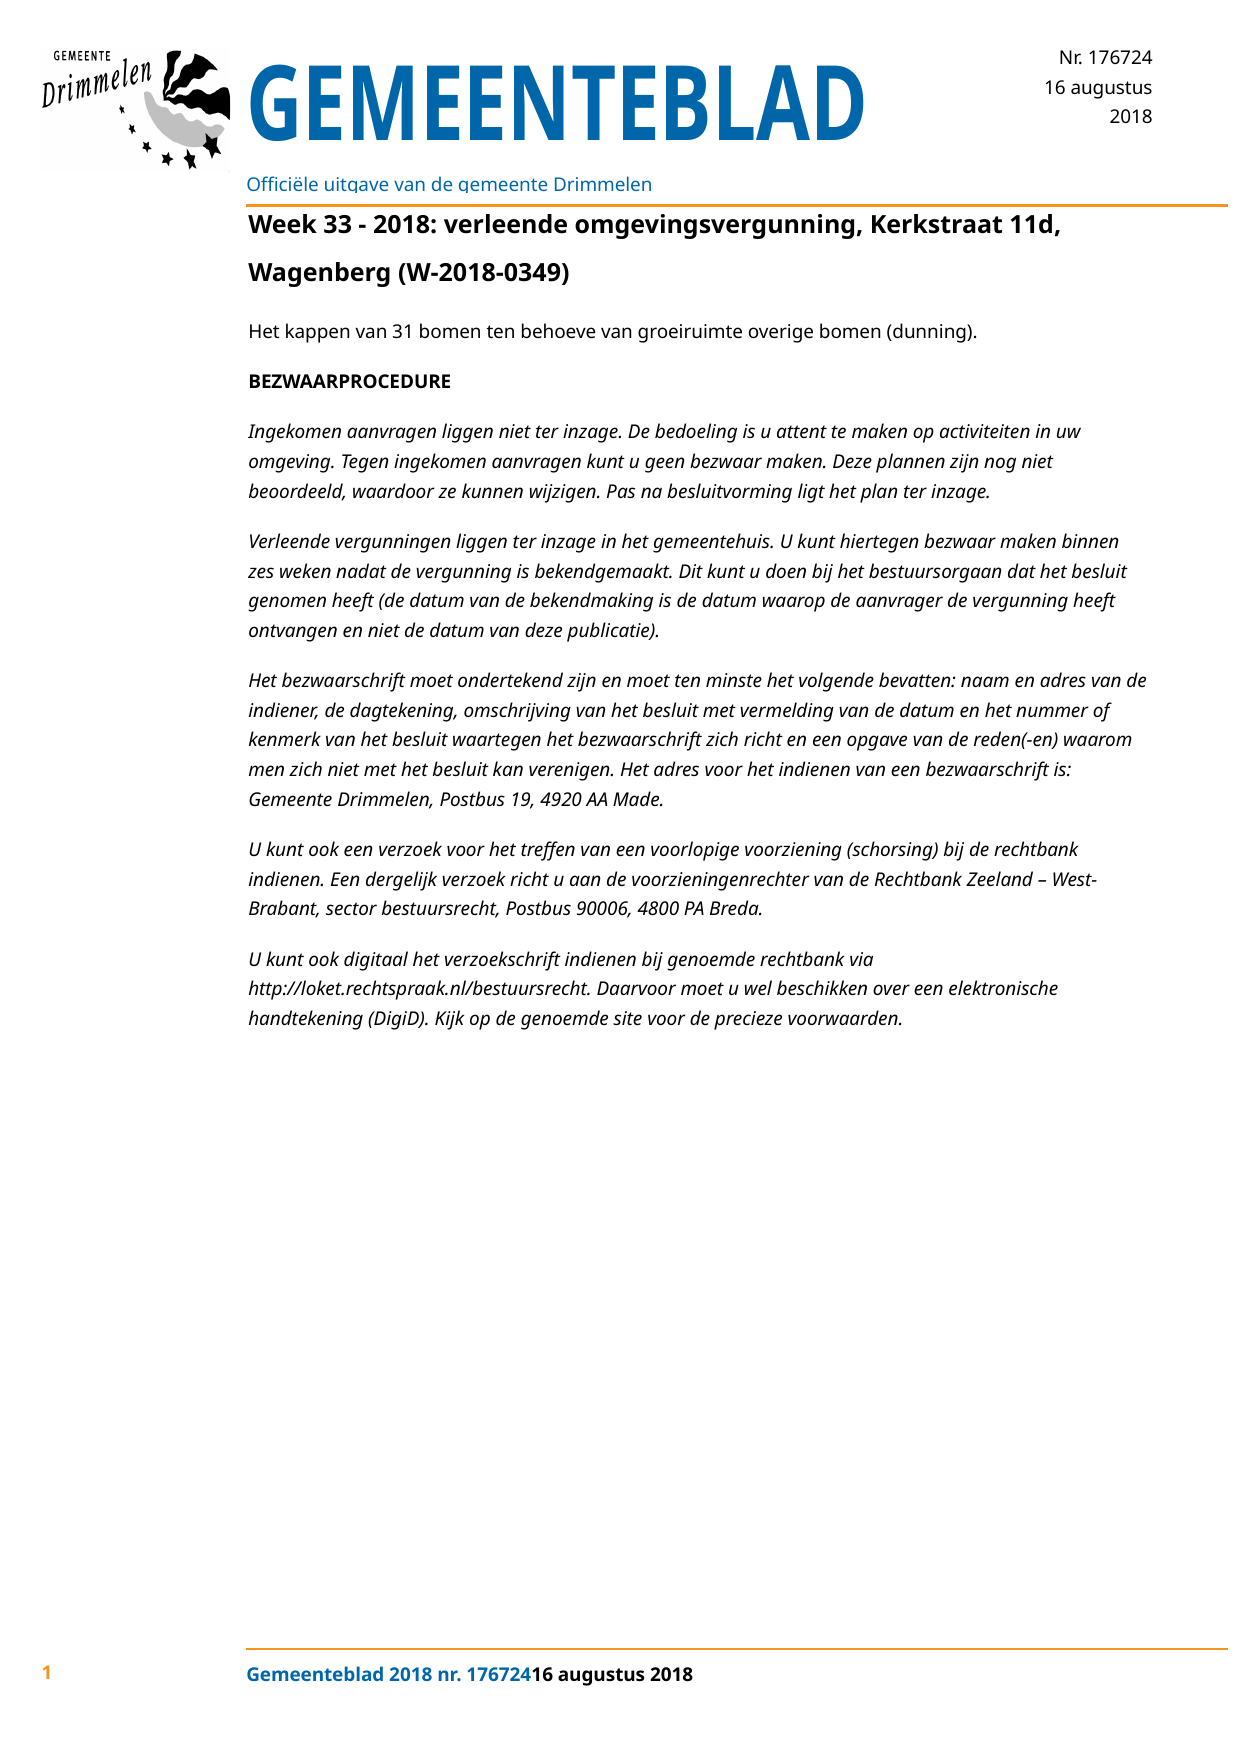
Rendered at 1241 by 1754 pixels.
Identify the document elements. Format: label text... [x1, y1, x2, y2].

text Het bezwaarschrift moet ondertekend zijn en moet ten minste het volgende bevatten: naam en adres van de indiener, de dagtekening, omschrijving van het besluit met vermelding van de datum en het nummer of kenmerk van het besluit waartegen het bezwaarschrift zich richt en een opgave van de reden(-en) waarom men zich niet met het besluit kan verenigen. Het adres voor het indienen van een bezwaarschrift is: Gemeente Drimmelen, Postbus 19, 4920 AA Made. [248, 667, 1152, 812]
text BEZWAARPROCEDURE [248, 368, 1152, 394]
picture [41, 47, 231, 172]
text Week 33 - 2018: verleende omgevingsvergunning, Kerkstraat 11d, Wagenberg (W-2018-0349) [248, 207, 1152, 288]
text U kunt ook digitaal het verzoekschrift indienen bij genoemde rechtbank via http://loket.rechtspraak.nl/bestuursrecht. Daarvoor moet u wel beschikken over een elektronische handtekening (DigiD). Kijk op de genoemde site voor de precieze voorwaarden. [248, 946, 1152, 1031]
text Verleende vergunningen liggen ter inzage in het gemeentehuis. U kunt hiertegen bezwaar maken binnen zes weken nadat de vergunning is bekendgemaakt. Dit kunt u doen bij het bestuursorgaan dat het besluit genomen heeft (de datum van de bekendmaking is de datum waarop de aanvrager de vergunning heeft ontvangen en niet de datum van deze publicatie). [248, 528, 1152, 643]
text U kunt ook een verzoek voor het treffen van een voorlopige voorziening (schorsing) bij de rechtbank indienen. Een dergelijk verzoek richt u aan de voorzieningenrechter van de Rechtbank Zeeland – West-Brabant, sector bestuursrecht, Postbus 90006, 4800 PA Breda. [248, 836, 1152, 921]
text Het kappen van 31 bomen ten behoeve van groeiruimte overige bomen (dunning). [248, 318, 1152, 344]
text Ingekomen aanvragen liggen niet ter inzage. De bedoeling is u attent te maken op activiteiten in uw omgeving. Tegen ingekomen aanvragen kunt u geen bezwaar maken. Deze plannen zijn nog niet beoordeeld, waardoor ze kunnen wijzigen. Pas na besluitvorming ligt het plan ter inzage. [248, 419, 1152, 504]
